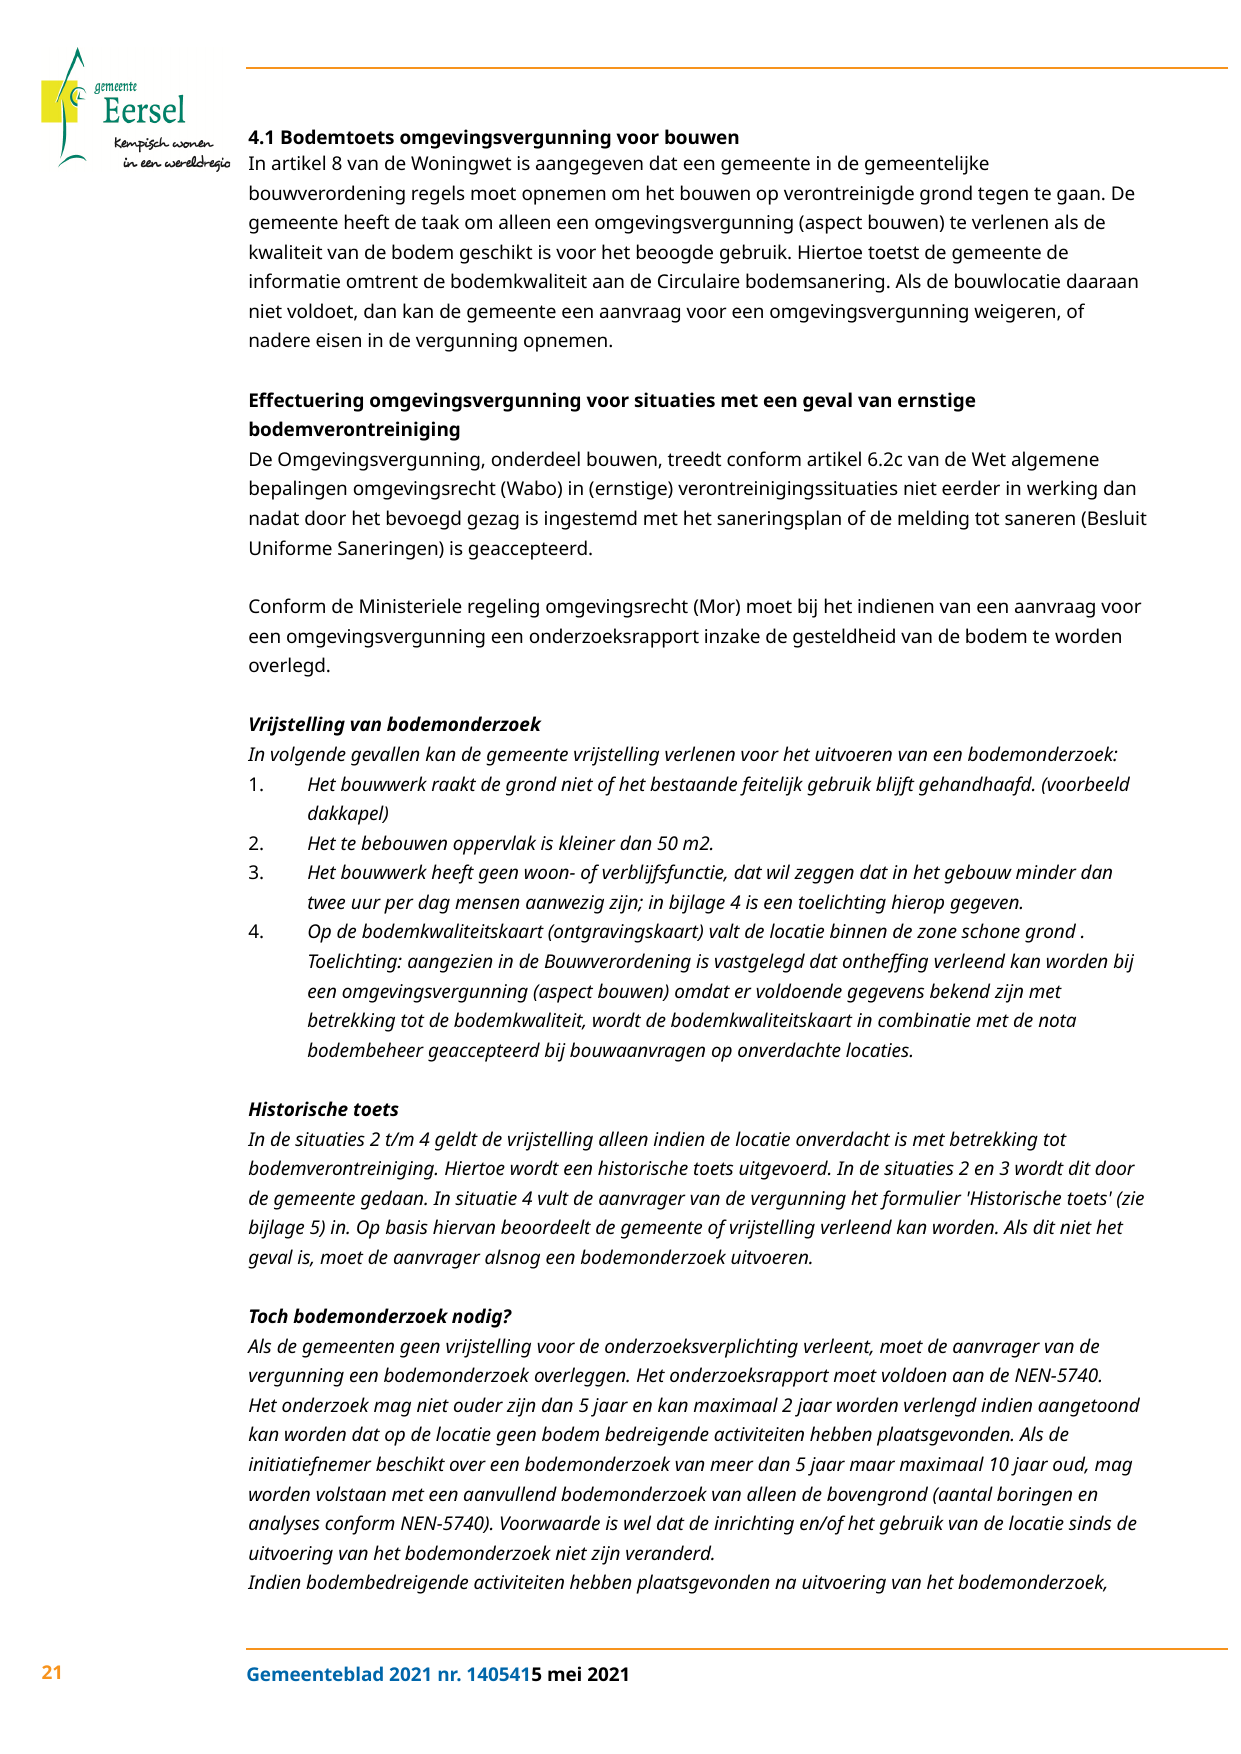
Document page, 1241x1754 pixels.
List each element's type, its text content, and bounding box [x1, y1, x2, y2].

text Als de gemeenten geen vrijstelling voor de onderzoeksverplichting verleent, moet de aanvrager van de vergunning een bodemonderzoek overleggen. Het onderzoeksrapport moet voldoen aan de NEN-5740. [248, 1333, 1152, 1388]
text Conform de Ministeriele regeling omgevingsrecht (Mor) moet bij het indienen van een aanvraag voor een omgevingsvergunning een onderzoeksrapport inzake de gesteldheid van de bodem te worden overlegd. [248, 593, 1152, 678]
text In artikel 8 van de Woningwet is aangegeven dat een gemeente in de gemeentelijke bouwverordening regels moet opnemen om het bouwen op verontreinigde grond tegen te gaan. De gemeente heeft de taak om alleen een omgevingsvergunning (aspect bouwen) te verlenen als de kwaliteit van de bodem geschikt is voor het beoogde gebruik. Hiertoe toetst de gemeente de informatie omtrent de bodemkwaliteit aan de Circulaire bodemsanering. Als de bouwlocatie daaraan niet voldoet, dan kan de gemeente een aanvraag voor een omgevingsvergunning weigeren, of nadere eisen in de vergunning opnemen. [248, 150, 1152, 353]
list Het bouwwerk raakt de grond niet of het bestaande feitelijk gebruik blijft gehandhaafd. (voorbeeld dakkapel) [248, 771, 1152, 826]
text Het onderzoek mag niet ouder zijn dan 5 jaar en kan maximaal 2 jaar worden verlengd indien aangetoond kan worden dat op de locatie geen bodem bedreigende activiteiten hebben plaatsgevonden. Als de initiatiefnemer beschikt over een bodemonderzoek van meer dan 5 jaar maar maximaal 10 jaar oud, mag worden volstaan met een aanvullend bodemonderzoek van alleen de bovengrond (aantal boringen en analyses conform NEN-5740). Voorwaarde is wel dat de inrichting en/of het gebruik van de locatie sinds de uitvoering van het bodemonderzoek niet zijn veranderd. [248, 1392, 1152, 1566]
text Toch bodemonderzoek nodig? [248, 1303, 1152, 1329]
list Het bouwwerk heeft geen woon- of verblijfsfunctie, dat wil zeggen dat in het gebouw minder dan twee uur per dag mensen aanwezig zijn; in bijlage 4 is een toelichting hierop gegeven. [248, 859, 1152, 915]
text Historische toets [248, 1096, 1152, 1122]
text Indien bodembedreigende activiteiten hebben plaatsgevonden na uitvoering van het bodemonderzoek, [248, 1569, 1152, 1595]
text 4.1 Bodemtoets omgevingsvergunning voor bouwen [248, 124, 1152, 150]
list Het te bebouwen oppervlak is kleiner dan 50 m2. [248, 830, 1152, 856]
table_header Effectuering omgevingsvergunning voor situaties met een geval van ernstige bodemverontreiniging De Omgevingsvergunning, onderdeel bouwen, treedt conform artikel 6.2c van de Wet algemene bepalingen omgevingsrecht (Wabo) in (ernstige) verontreinigingssituaties niet eerder in werking dan nadat door het bevoegd gezag is ingestemd met het saneringsplan of de melding tot saneren (Besluit Uniforme Saneringen) is geaccepteerd. [248, 387, 1152, 561]
picture [41, 47, 231, 172]
list Op de bodemkwaliteitskaart (ontgravingskaart) valt de locatie binnen de zone schone grond . Toelichting: aangezien in de Bouwverordening is vastgelegd dat ontheffing verleend kan worden bij een omgevingsvergunning (aspect bouwen) omdat er voldoende gegevens bekend zijn met betrekking tot de bodemkwaliteit, wordt de bodemkwaliteitskaart in combinatie met de nota bodembeheer geaccepteerd bij bouwaanvragen op onverdachte locaties. [248, 919, 1152, 1063]
text Vrijstelling van bodemonderzoek [248, 712, 1152, 737]
text In de situaties 2 t/m 4 geldt de vrijstelling alleen indien de locatie onverdacht is met betrekking tot bodemverontreiniging. Hiertoe wordt een historische toets uitgevoerd. In de situaties 2 en 3 wordt dit door de gemeente gedaan. In situatie 4 vult de aanvrager van de vergunning het formulier 'Historische toets' (zie bijlage 5) in. Op basis hiervan beoordeelt de gemeente of vrijstelling verleend kan worden. Als dit niet het geval is, moet de aanvrager alsnog een bodemonderzoek uitvoeren. [248, 1126, 1152, 1270]
text In volgende gevallen kan de gemeente vrijstelling verlenen voor het uitvoeren van een bodemonderzoek: [248, 741, 1152, 767]
